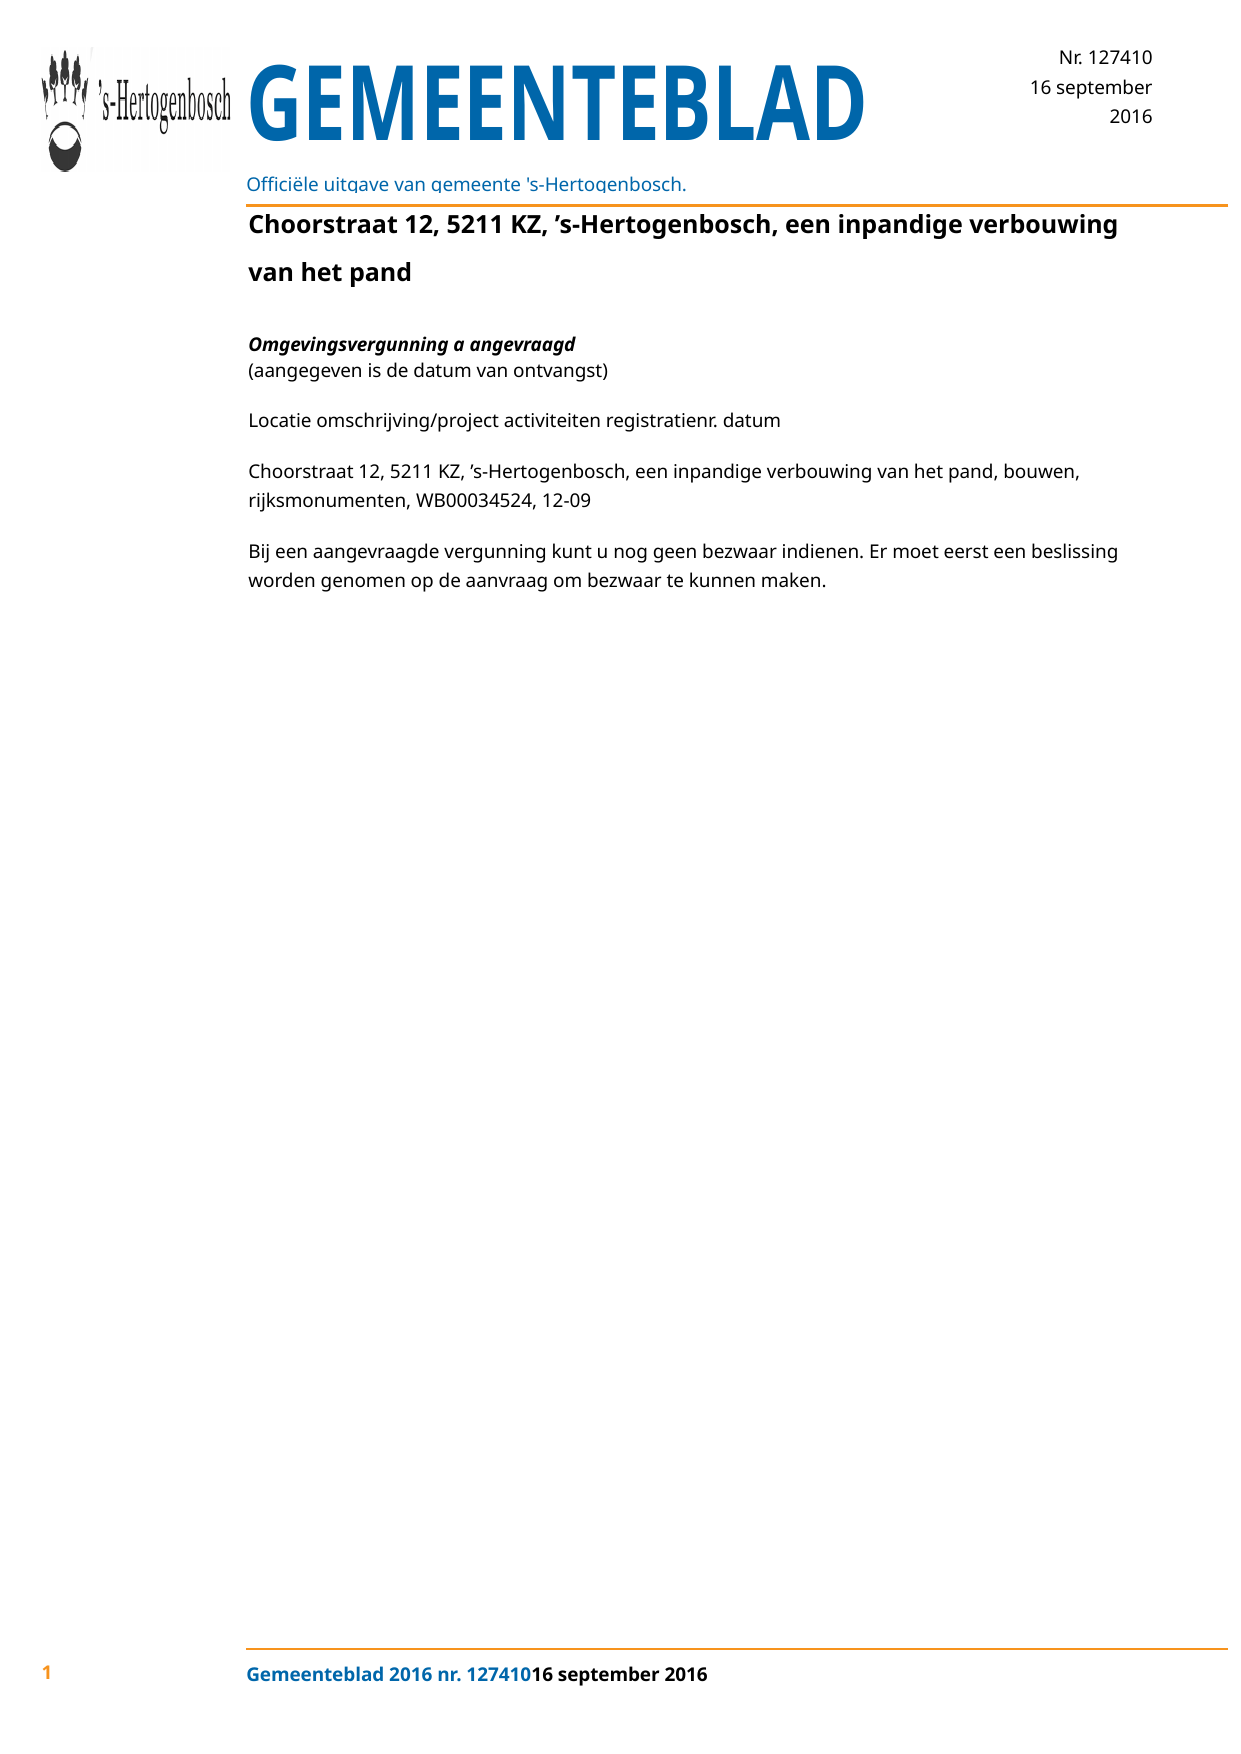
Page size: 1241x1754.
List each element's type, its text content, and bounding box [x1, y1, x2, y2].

text (aangegeven is de datum van ontvangst) [248, 357, 1152, 383]
text Locatie omschrijving/project activiteiten registratienr. datum [248, 408, 1152, 433]
text Omgevingsvergunning a angevraagd [248, 331, 1152, 357]
text Bij een aangevraagde vergunning kunt u nog geen bezwaar indienen. Er moet eerst een beslissing worden genomen op de aanvraag om bezwaar te kunnen maken. [248, 538, 1152, 593]
text Choorstraat 12, 5211 KZ, ’s-Hertogenbosch, een inpandige verbouwing van het pand [248, 207, 1152, 288]
picture [41, 47, 231, 172]
text Choorstraat 12, 5211 KZ, ’s-Hertogenbosch, een inpandige verbouwing van het pand, bouwen, rijksmonumenten, WB00034524, 12-09 [248, 458, 1152, 513]
